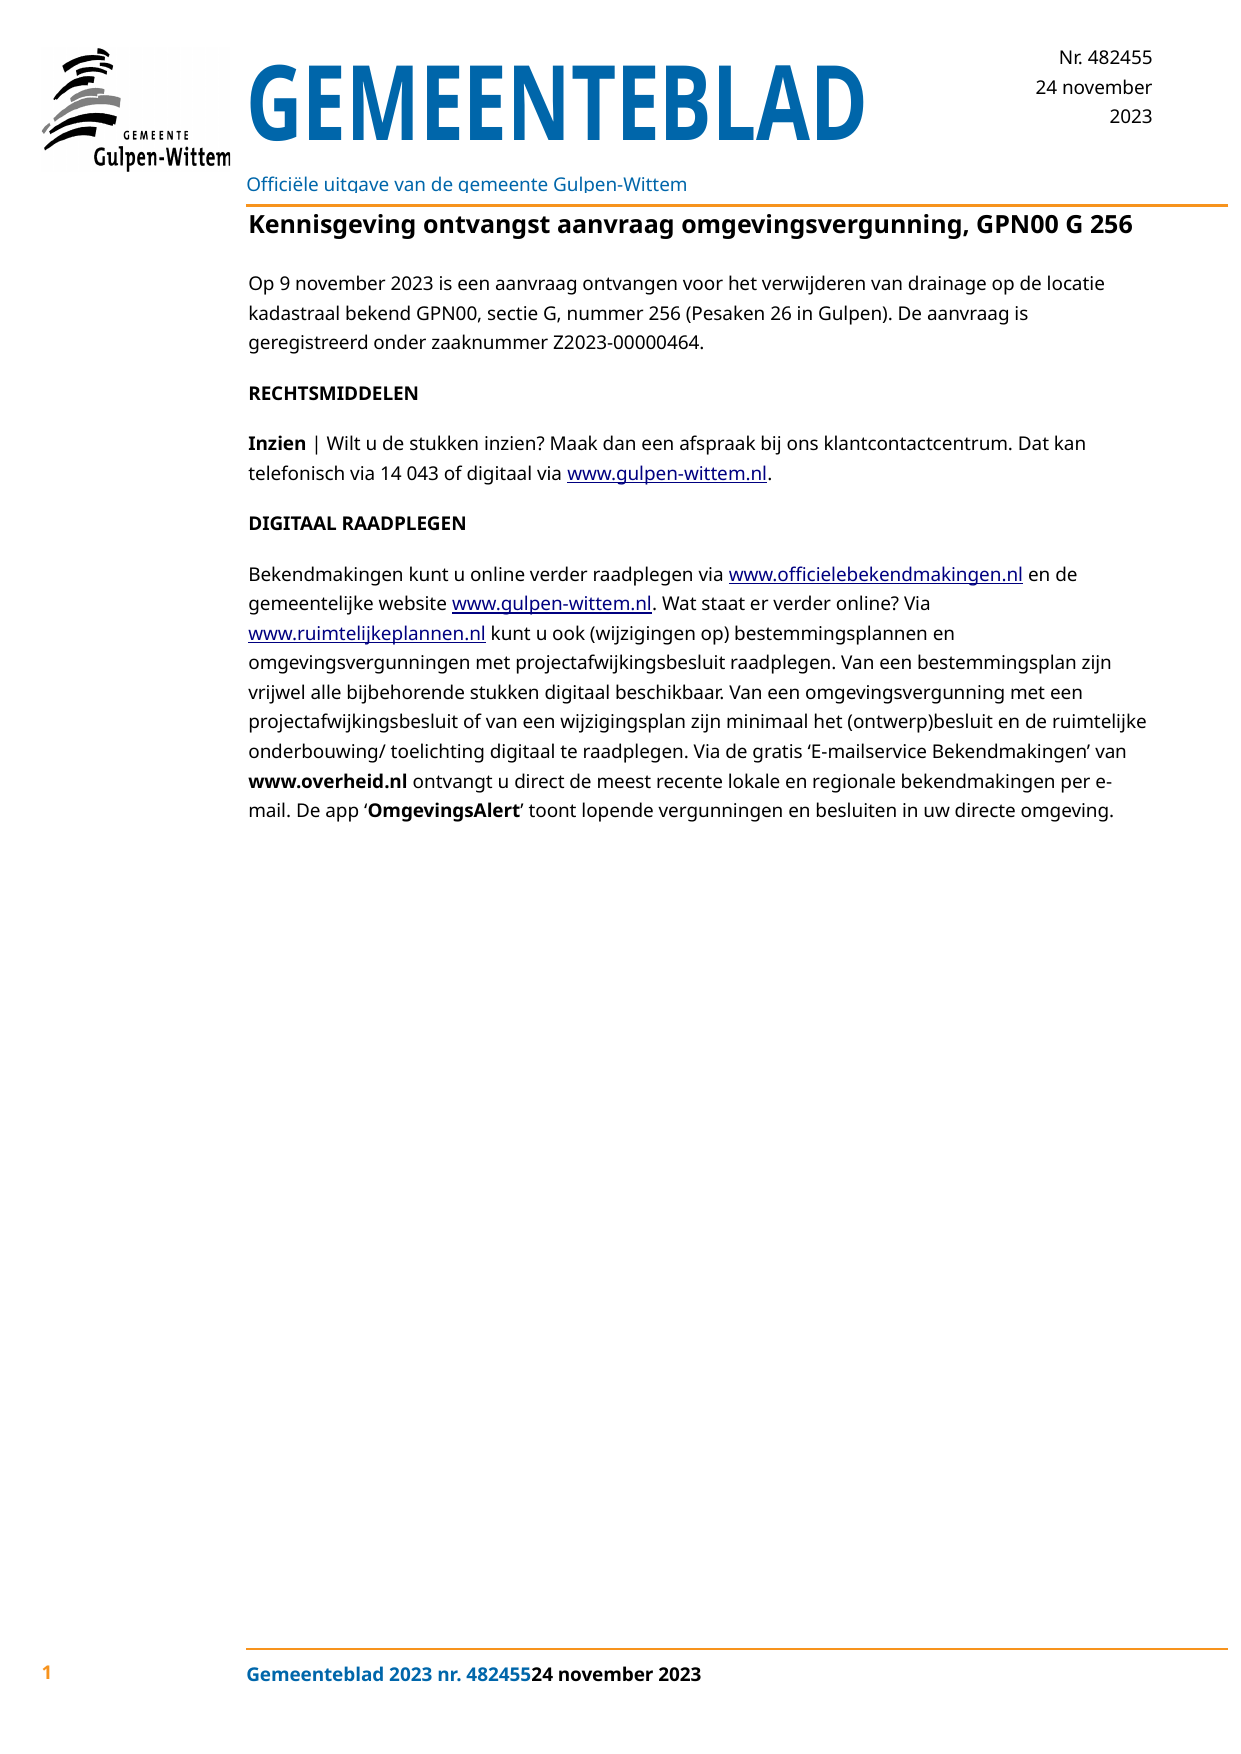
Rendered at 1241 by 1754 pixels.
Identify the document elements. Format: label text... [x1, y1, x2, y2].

text Inzien | Wilt u de stukken inzien? Maak dan een afspraak bij ons klantcontactcentrum. Dat kan telefonisch via 14 043 of digitaal via www.gulpen-wittem.nl. [248, 430, 1152, 486]
text RECHTSMIDDELEN [248, 380, 1152, 406]
text Op 9 november 2023 is een aanvraag ontvangen voor het verwijderen van drainage op de locatie kadastraal bekend GPN00, sectie G, nummer 256 (Pesaken 26 in Gulpen). De aanvraag is geregistreerd onder zaaknummer Z2023-00000464. [248, 270, 1152, 355]
text DIGITAAL RAADPLEGEN [248, 510, 1152, 536]
text Bekendmakingen kunt u online verder raadplegen via www.officielebekendmakingen.nl en de gemeentelijke website www.gulpen-wittem.nl. Wat staat er verder online? Via www.ruimtelijkeplannen.nl kunt u ook (wijzigingen op) bestemmingsplannen en omgevingsvergunningen met projectafwijkingsbesluit raadplegen. Van een bestemmingsplan zijn vrijwel alle bijbehorende stukken digitaal beschikbaar. Van een omgevingsvergunning met een projectafwijkingsbesluit of van een wijzigingsplan zijn minimaal het (ontwerp)besluit en de ruimtelijke onderbouwing/ toelichting digitaal te raadplegen. Via de gratis ‘E-mailservice Bekendmakingen’ van www.overheid.nl ontvangt u direct de meest recente lokale en regionale bekendmakingen per e-mail. De app ‘OmgevingsAlert’ toont lopende vergunningen en besluiten in uw directe omgeving. [248, 561, 1152, 823]
text Kennisgeving ontvangst aanvraag omgevingsvergunning, GPN00 G 256 [248, 207, 1152, 241]
picture [41, 47, 231, 172]
